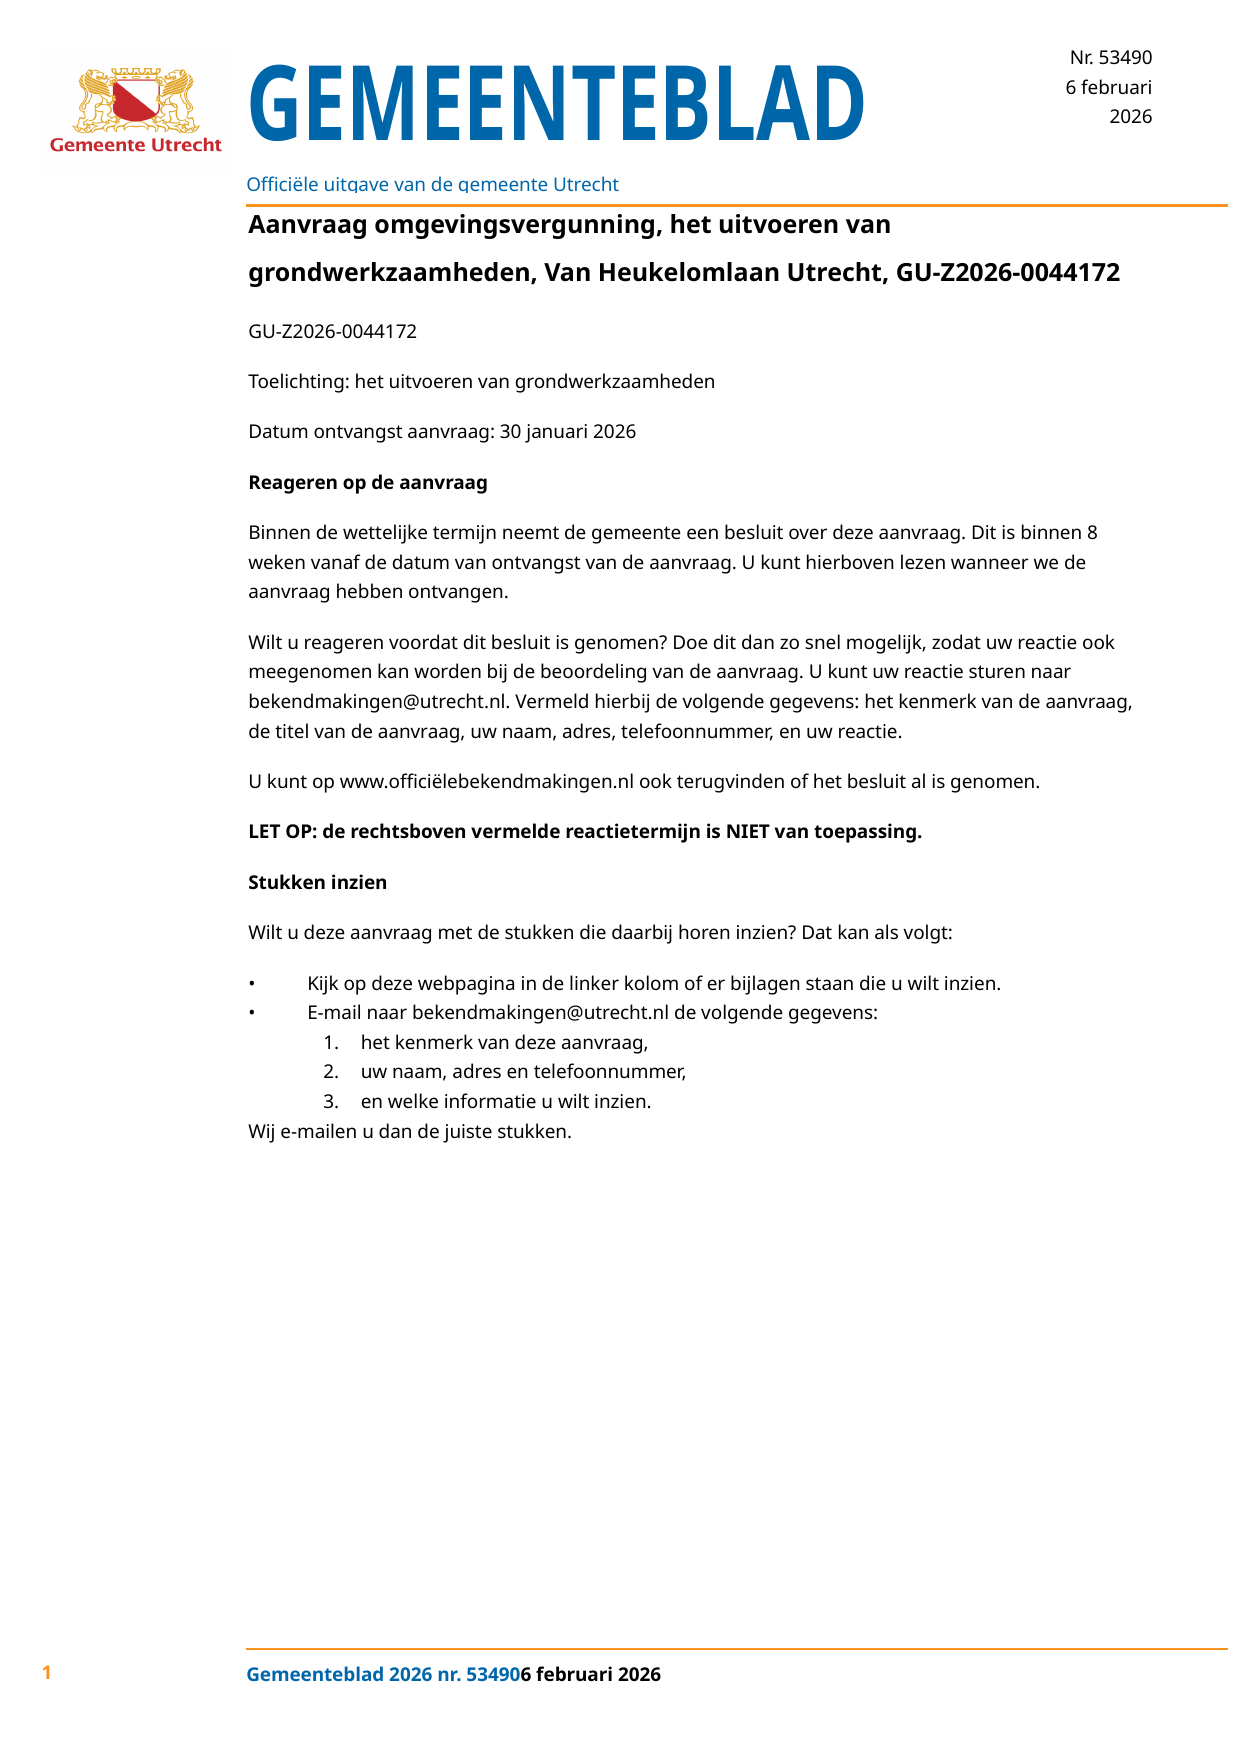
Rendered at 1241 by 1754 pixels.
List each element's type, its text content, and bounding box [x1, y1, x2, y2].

text Toelichting: het uitvoeren van grondwerkzaamheden [248, 368, 1152, 394]
list het kenmerk van deze aanvraag, [323, 1029, 1152, 1055]
list en welke informatie u wilt inzien. [323, 1088, 1152, 1114]
text Wilt u reageren voordat dit besluit is genomen? Doe dit dan zo snel mogelijk, zodat uw reactie ook meegenomen kan worden bij de beoordeling van de aanvraag. U kunt uw reactie sturen naar bekendmakingen@utrecht.nl. Vermeld hierbij de volgende gegevens: het kenmerk van de aanvraag, de titel van de aanvraag, uw naam, adres, telefoonnummer, en uw reactie. [248, 629, 1152, 744]
text Binnen de wettelijke termijn neemt de gemeente een besluit over deze aanvraag. Dit is binnen 8 weken vanaf de datum van ontvangst van de aanvraag. U kunt hierboven lezen wanneer we de aanvraag hebben ontvangen. [248, 519, 1152, 604]
text GU-Z2026-0044172 [248, 318, 1152, 344]
text LET OP: de rechtsboven vermelde reactietermijn is NIET van toepassing. [248, 819, 1152, 844]
text Wilt u deze aanvraag met de stukken die daarbij horen inzien? Dat kan als volgt: [248, 919, 1152, 945]
text U kunt op www.officiëlebekendmakingen.nl ook terugvinden of het besluit al is genomen. [248, 768, 1152, 794]
text Datum ontvangst aanvraag: 30 januari 2026 [248, 419, 1152, 444]
text Stukken inzien [248, 869, 1152, 895]
list uw naam, adres en telefoonnummer, [323, 1059, 1152, 1084]
list E-mail naar bekendmakingen@utrecht.nl de volgende gegevens: [248, 999, 1152, 1025]
text Reageren op de aanvraag [248, 469, 1152, 495]
text Wij e-mailen u dan de juiste stukken. [248, 1118, 1152, 1144]
text Aanvraag omgevingsvergunning, het uitvoeren van grondwerkzaamheden, Van Heukelomlaan Utrecht, GU-Z2026-0044172 [248, 207, 1152, 288]
picture [41, 47, 231, 172]
list Kijk op deze webpagina in de linker kolom of er bijlagen staan die u wilt inzien. [248, 970, 1152, 996]
